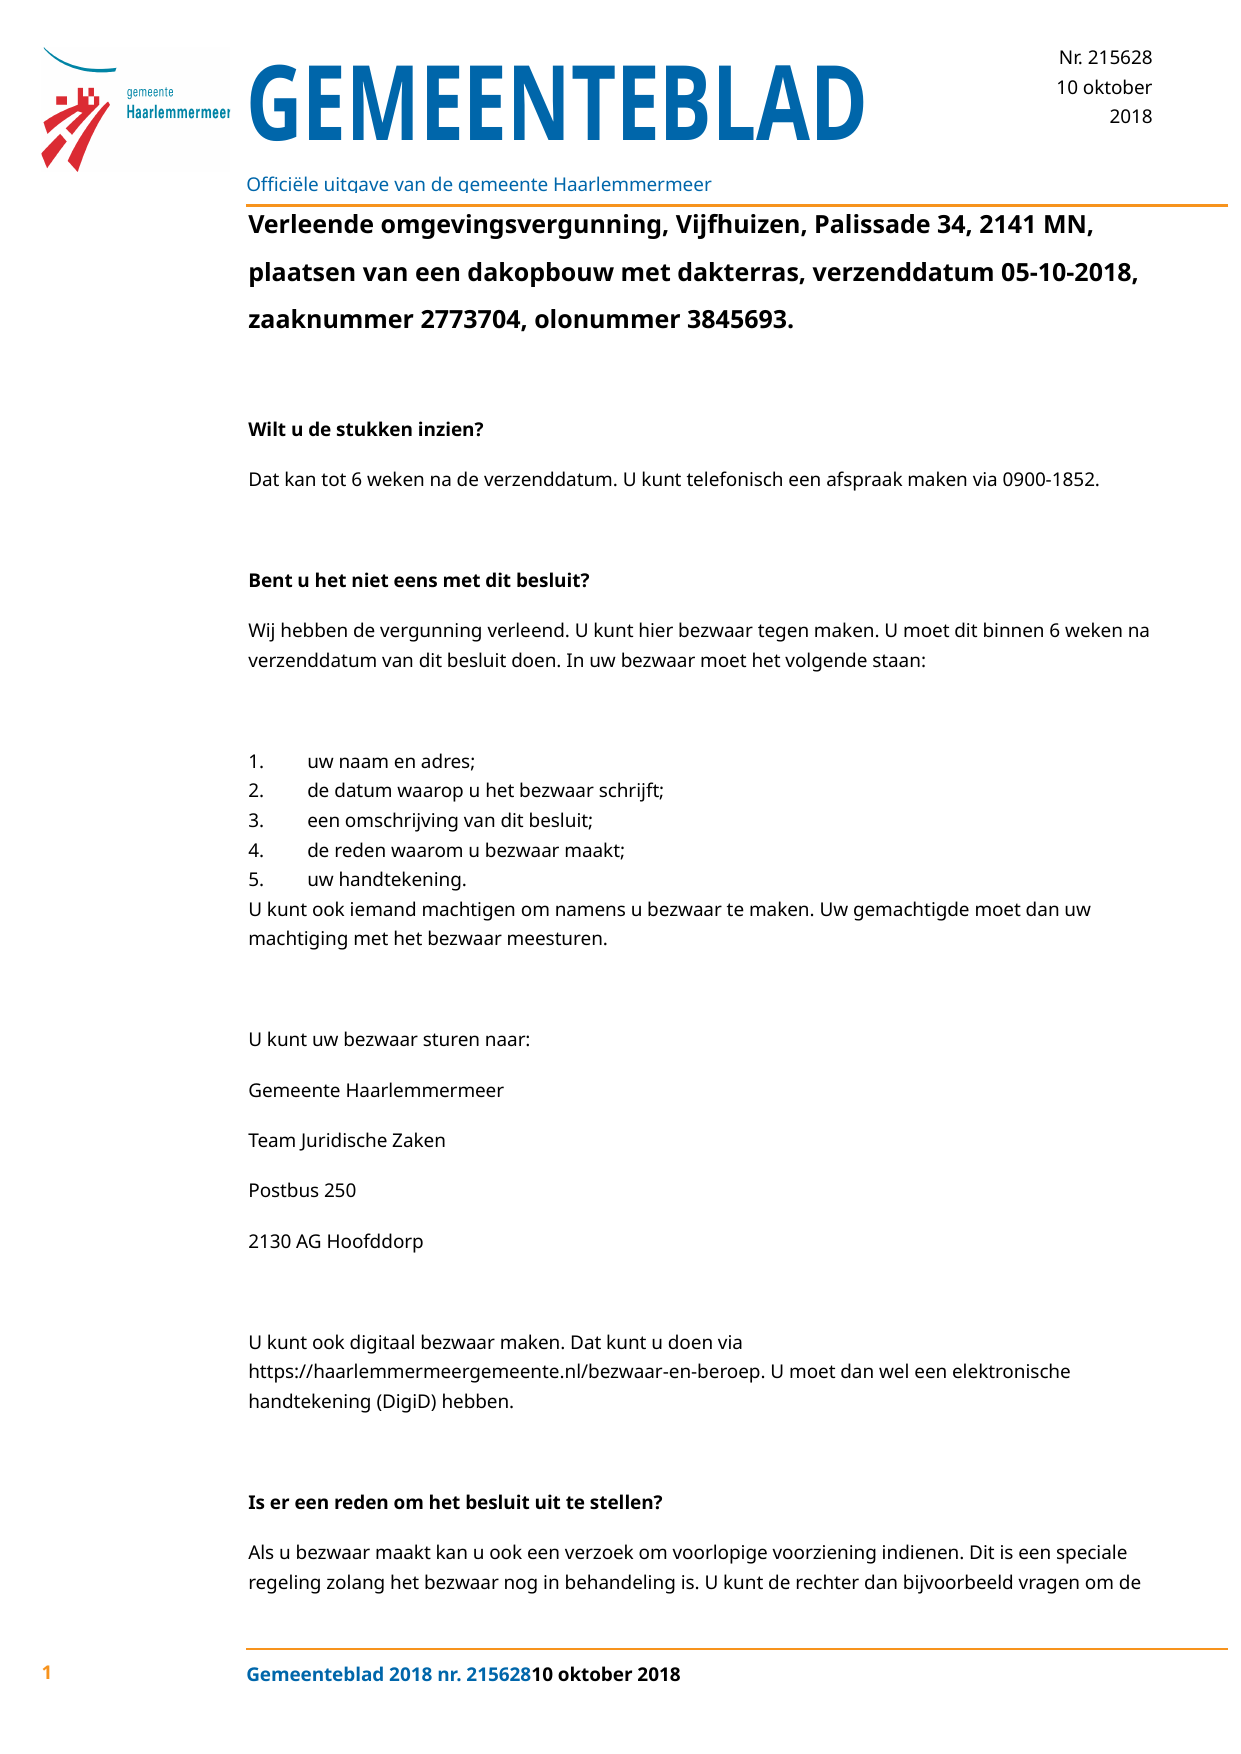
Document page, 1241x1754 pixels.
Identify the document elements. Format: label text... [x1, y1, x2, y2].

picture [41, 47, 231, 172]
list een omschrijving van dit besluit; [248, 807, 1152, 833]
text Gemeente Haarlemmermeer [248, 1077, 1152, 1102]
list uw naam en adres; [248, 748, 1152, 774]
list uw handtekening. [248, 866, 1152, 892]
list de datum waarop u het bezwaar schrijft; [248, 778, 1152, 803]
text U kunt ook digitaal bezwaar maken. Dat kunt u doen via https://haarlemmermeergemeente.nl/bezwaar-en-beroep. U moet dan wel een elektronische handtekening (DigiD) hebben. [248, 1329, 1152, 1414]
text Verleende omgevingsvergunning, Vijfhuizen, Palissade 34, 2141 MN, plaatsen van een dakopbouw met dakterras, verzenddatum 05-10-2018, zaaknummer 2773704, olonummer 3845693. [248, 207, 1152, 336]
text Als u bezwaar maakt kan u ook een verzoek om voorlopige voorziening indienen. Dit is een speciale regeling zolang het bezwaar nog in behandeling is. U kunt de rechter dan bijvoorbeeld vragen om de [248, 1539, 1152, 1594]
text Postbus 250 [248, 1178, 1152, 1203]
text Wilt u de stukken inzien? [248, 416, 1152, 442]
text 2130 AG Hoofddorp [248, 1228, 1152, 1254]
text Wij hebben de vergunning verleend. U kunt hier bezwaar tegen maken. U moet dit binnen 6 weken na verzenddatum van dit besluit doen. In uw bezwaar moet het volgende staan: [248, 618, 1152, 673]
text Dat kan tot 6 weken na de verzenddatum. U kunt telefonisch een afspraak maken via 0900-1852. [248, 466, 1152, 492]
text U kunt uw bezwaar sturen naar: [248, 1026, 1152, 1052]
text U kunt ook iemand machtigen om namens u bezwaar te maken. Uw gemachtigde moet dan uw machtiging met het bezwaar meesturen. [248, 896, 1152, 951]
text Bent u het niet eens met dit besluit? [248, 567, 1152, 593]
text Is er een reden om het besluit uit te stellen? [248, 1489, 1152, 1514]
list de reden waarom u bezwaar maakt; [248, 837, 1152, 862]
text Team Juridische Zaken [248, 1127, 1152, 1153]
